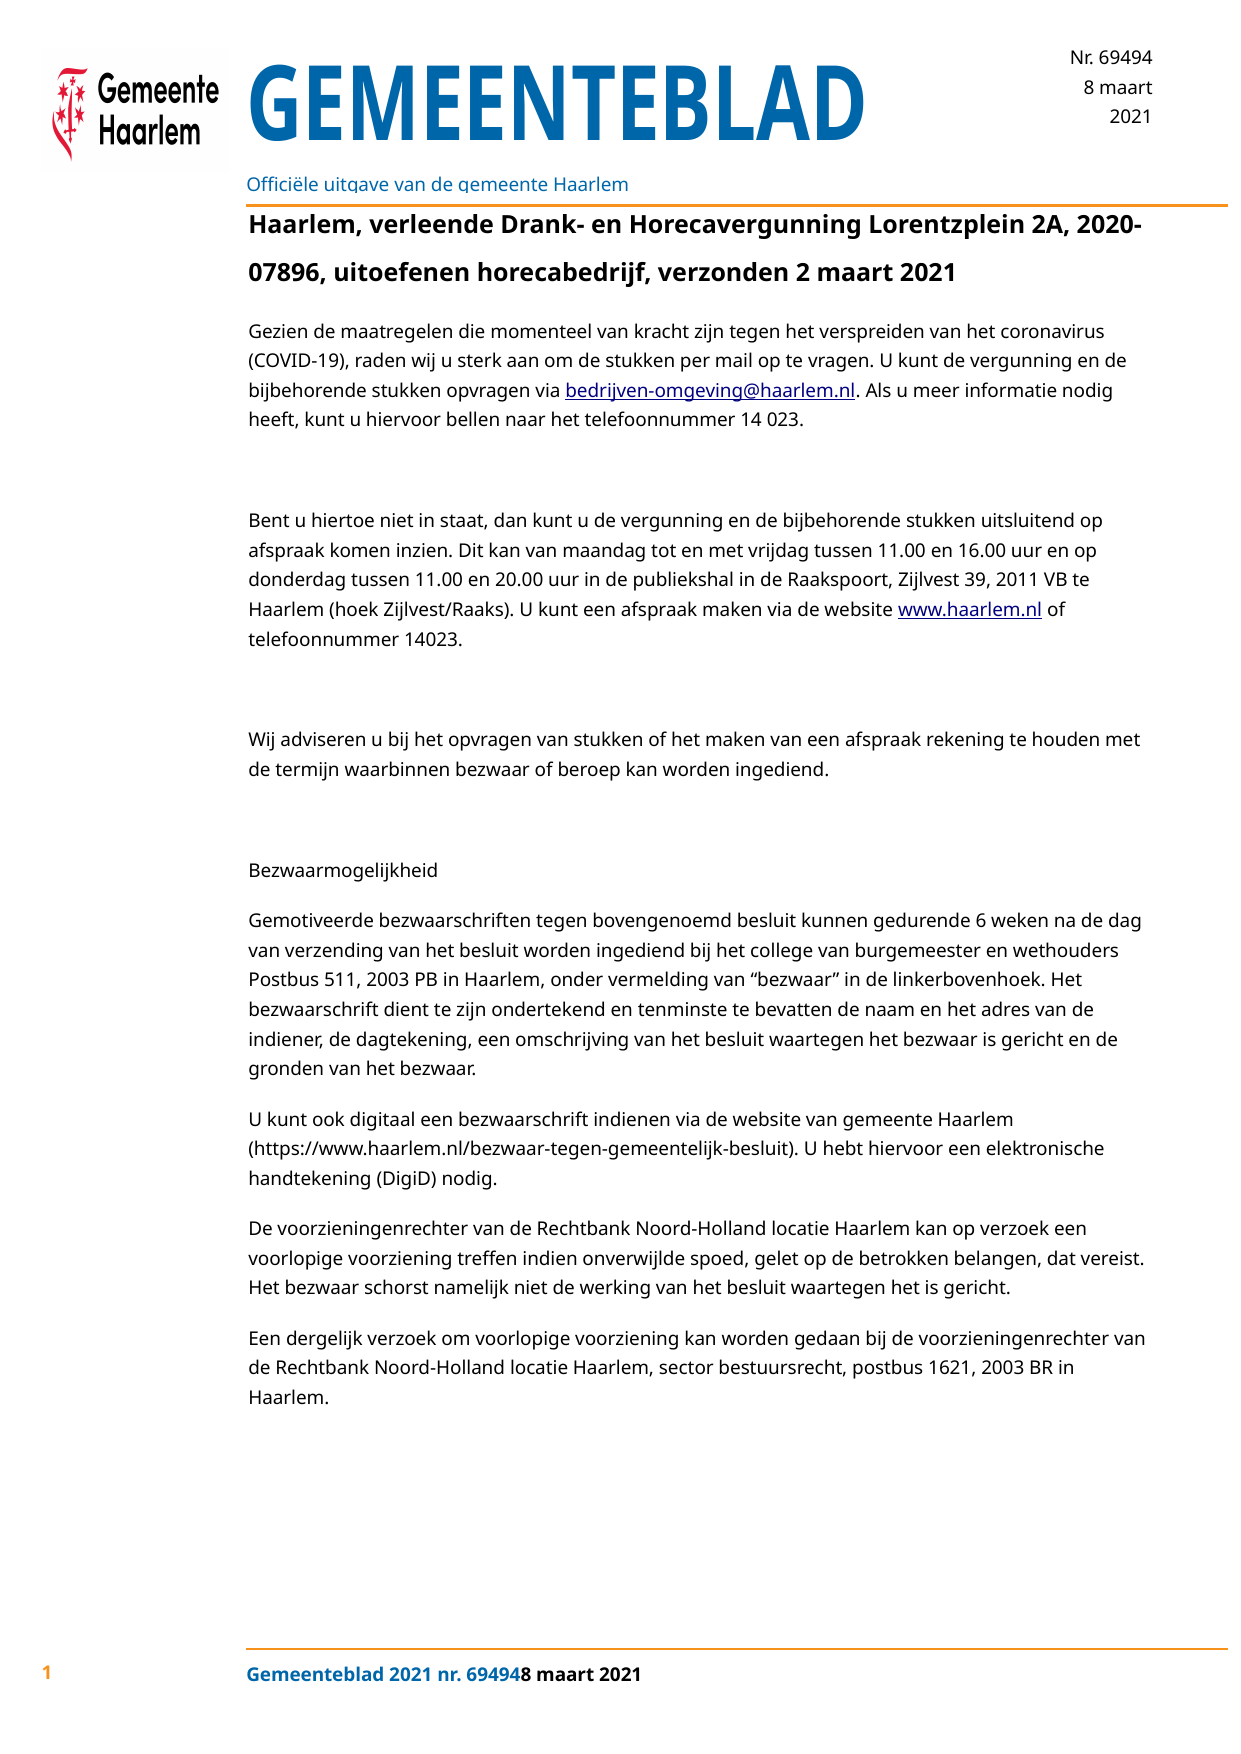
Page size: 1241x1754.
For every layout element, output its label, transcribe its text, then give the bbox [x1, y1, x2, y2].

text De voorzieningenrechter van de Rechtbank Noord-Holland locatie Haarlem kan op verzoek een voorlopige voorziening treffen indien onverwijlde spoed, gelet op de betrokken belangen, dat vereist. Het bezwaar schorst namelijk niet de werking van het besluit waartegen het is gericht. [248, 1215, 1152, 1300]
text Een dergelijk verzoek om voorlopige voorziening kan worden gedaan bij de voorzieningenrechter van de Rechtbank Noord-Holland locatie Haarlem, sector bestuursrecht, postbus 1621, 2003 BR in Haarlem. [248, 1325, 1152, 1410]
text U kunt ook digitaal een bezwaarschrift indienen via de website van gemeente Haarlem (https://www.haarlem.nl/bezwaar-tegen-gemeentelijk-besluit). U hebt hiervoor een elektronische handtekening (DigiD) nodig. [248, 1106, 1152, 1191]
text Gezien de maatregelen die momenteel van kracht zijn tegen het verspreiden van het coronavirus (COVID-19), raden wij u sterk aan om de stukken per mail op te vragen. U kunt de vergunning en de bijbehorende stukken opvragen via bedrijven-omgeving@haarlem.nl. Als u meer informatie nodig heeft, kunt u hiervoor bellen naar het telefoonnummer 14 023. [248, 318, 1152, 432]
text Wij adviseren u bij het opvragen van stukken of het maken van een afspraak rekening te houden met de termijn waarbinnen bezwaar of beroep kan worden ingediend. [248, 727, 1152, 782]
picture [41, 47, 231, 172]
text Gemotiveerde bezwaarschriften tegen bovengenoemd besluit kunnen gedurende 6 weken na de dag van verzending van het besluit worden ingediend bij het college van burgemeester en wethouders Postbus 511, 2003 PB in Haarlem, onder vermelding van “bezwaar” in de linkerbovenhoek. Het bezwaarschrift dient te zijn ondertekend en tenminste te bevatten de naam en het adres van de indiener, de dagtekening, een omschrijving van het besluit waartegen het bezwaar is gericht en de gronden van het bezwaar. [248, 907, 1152, 1081]
text Haarlem, verleende Drank- en Horecavergunning Lorentzplein 2A, 2020-07896, uitoefenen horecabedrijf, verzonden 2 maart 2021 [248, 207, 1152, 288]
text Bezwaarmogelijkheid [248, 857, 1152, 883]
text Bent u hiertoe niet in staat, dan kunt u de vergunning en de bijbehorende stukken uitsluitend op afspraak komen inzien. Dit kan van maandag tot en met vrijdag tussen 11.00 en 16.00 uur en op donderdag tussen 11.00 en 20.00 uur in de publiekshal in de Raakspoort, Zijlvest 39, 2011 VB te Haarlem (hoek Zijlvest/Raaks). U kunt een afspraak maken via de website www.haarlem.nl of telefoonnummer 14023. [248, 507, 1152, 652]
